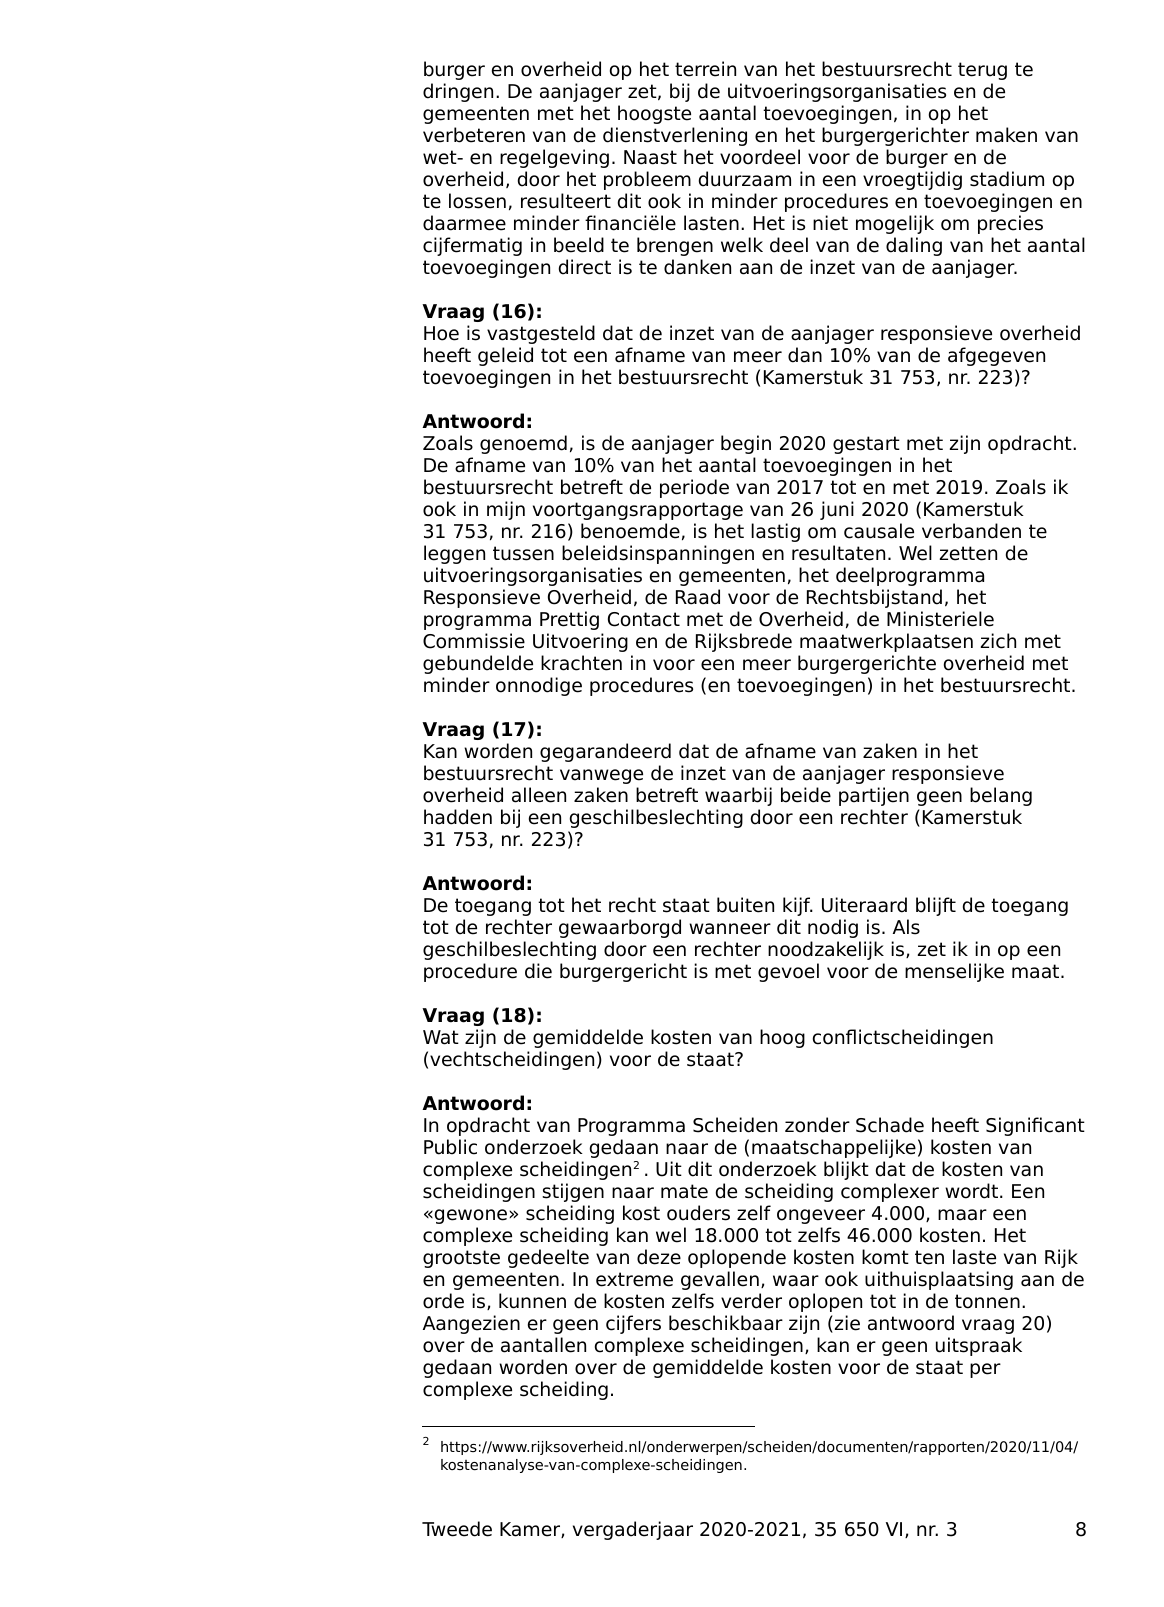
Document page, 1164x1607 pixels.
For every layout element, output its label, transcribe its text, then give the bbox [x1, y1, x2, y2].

subtitle Vraag (16): [422, 301, 1087, 323]
text https://www.rijksoverheid.nl/onderwerpen/scheiden/documenten/rapporten/2020/11/04/kostenanalyse-van-complexe-scheidingen. [422, 1435, 1087, 1474]
text Hoe is vastgesteld dat de inzet van de aanjager responsieve overheid heeft geleid tot een afname van meer dan 10% van de afgegeven toevoegingen in het bestuursrecht (Kamerstuk 31 753, nr. 223)? [422, 323, 1087, 389]
subtitle Antwoord: [422, 1093, 1087, 1115]
subtitle Antwoord: [422, 411, 1087, 433]
text In opdracht van Programma Scheiden zonder Schade heeft Significant Public onderzoek gedaan naar de (maatschappelijke) kosten van complexe scheidingen. Uit dit onderzoek blijkt dat de kosten van scheidingen stijgen naar mate de scheiding complexer wordt. Een «gewone» scheiding kost ouders zelf ongeveer 4.000, maar een complexe scheiding kan wel 18.000 tot zelfs 46.000 kosten. Het grootste gedeelte van deze oplopende kosten komt ten laste van Rijk en gemeenten. In extreme gevallen, waar ook uithuisplaatsing aan de orde is, kunnen de kosten zelfs verder oplopen tot in de tonnen. Aangezien er geen cijfers beschikbaar zijn (zie antwoord vraag 20) over de aantallen complexe scheidingen, kan er geen uitspraak gedaan worden over de gemiddelde kosten voor de staat per complexe scheiding. [422, 1115, 1087, 1401]
text Zoals genoemd, is de aanjager begin 2020 gestart met zijn opdracht. De afname van 10% van het aantal toevoegingen in het bestuursrecht betreft de periode van 2017 tot en met 2019. Zoals ik ook in mijn voortgangsrapportage van 26 juni 2020 (Kamerstuk 31 753, nr. 216) benoemde, is het lastig om causale verbanden te leggen tussen beleidsinspanningen en resultaten. Wel zetten de uitvoeringsorganisaties en gemeenten, het deelprogramma Responsieve Overheid, de Raad voor de Rechtsbijstand, het programma Prettig Contact met de Overheid, de Ministeriele Commissie Uitvoering en de Rijksbrede maatwerkplaatsen zich met gebundelde krachten in voor een meer burgergerichte overheid met minder onnodige procedures (en toevoegingen) in het bestuursrecht. [422, 433, 1087, 697]
subtitle Antwoord: [422, 873, 1087, 895]
text Kan worden gegarandeerd dat de afname van zaken in het bestuursrecht vanwege de inzet van de aanjager responsieve overheid alleen zaken betreft waarbij beide partijen geen belang hadden bij een geschilbeslechting door een rechter (Kamerstuk 31 753, nr. 223)? [422, 741, 1087, 851]
subtitle Vraag (17): [422, 719, 1087, 741]
text De toegang tot het recht staat buiten kijf. Uiteraard blijft de toegang tot de rechter gewaarborgd wanneer dit nodig is. Als geschilbeslechting door een rechter noodzakelijk is, zet ik in op een procedure die burgergericht is met gevoel voor de menselijke maat. [422, 895, 1087, 983]
subtitle Vraag (18): [422, 1005, 1087, 1027]
text burger en overheid op het terrein van het bestuursrecht terug te dringen. De aanjager zet, bij de uitvoeringsorganisaties en de gemeenten met het hoogste aantal toevoegingen, in op het verbeteren van de dienstverlening en het burgergerichter maken van wet- en regelgeving. Naast het voordeel voor de burger en de overheid, door het probleem duurzaam in een vroegtijdig stadium op te lossen, resulteert dit ook in minder procedures en toevoegingen en daarmee minder financiële lasten. Het is niet mogelijk om precies cijfermatig in beeld te brengen welk deel van de daling van het aantal toevoegingen direct is te danken aan de inzet van de aanjager. [422, 59, 1087, 279]
text Wat zijn de gemiddelde kosten van hoog conflictscheidingen (vechtscheidingen) voor de staat? [422, 1027, 1087, 1071]
